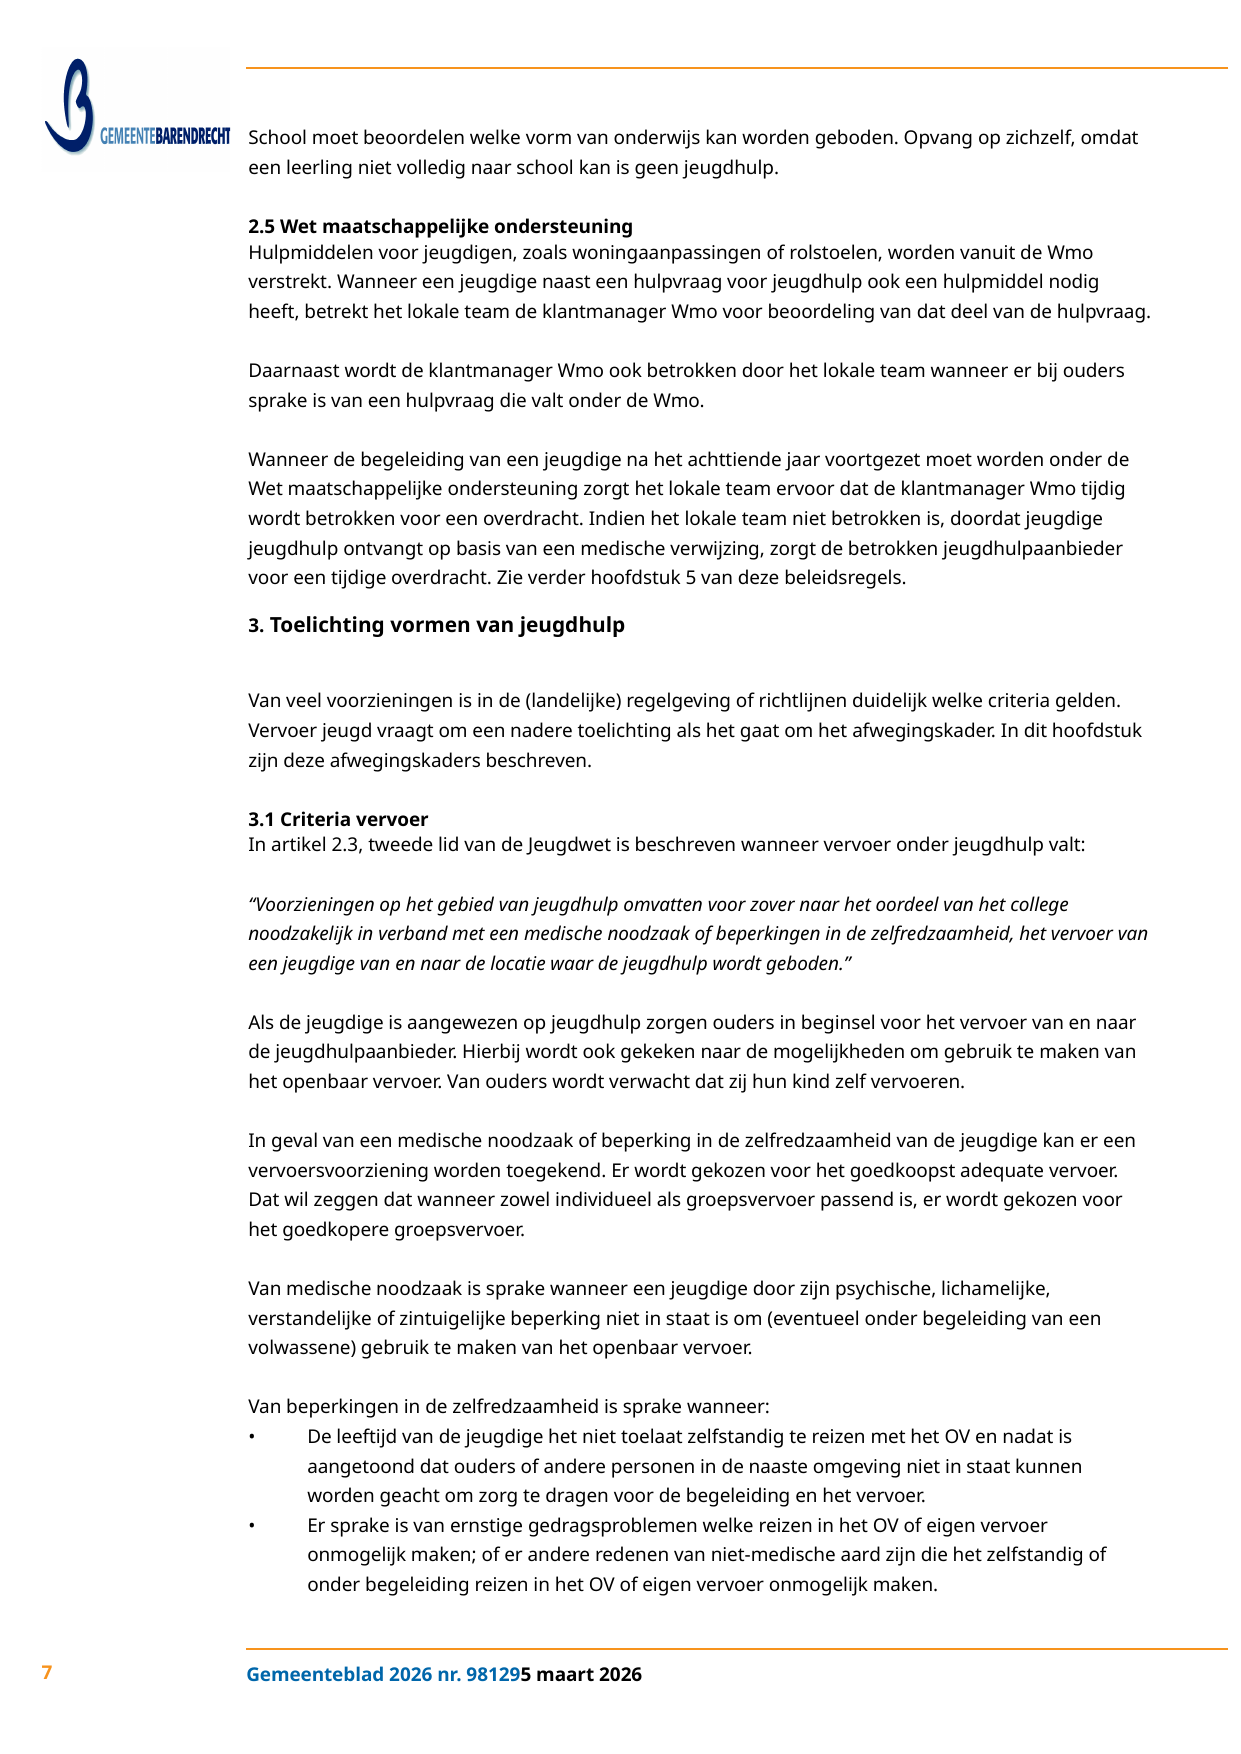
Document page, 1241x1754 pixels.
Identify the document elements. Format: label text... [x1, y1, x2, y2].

text Van medische noodzaak is sprake wanneer een jeugdige door zijn psychische, lichamelijke, verstandelijke of zintuigelijke beperking niet in staat is om (eventueel onder begeleiding van een volwassene) gebruik te maken van het openbaar vervoer. [248, 1275, 1152, 1360]
text 3.1 Criteria vervoer [248, 806, 1152, 832]
text Daarnaast wordt de klantmanager Wmo ook betrokken door het lokale team wanneer er bij ouders sprake is van een hulpvraag die valt onder de Wmo. [248, 357, 1152, 412]
text 3. Toelichting vormen van jeugdhulp [248, 610, 1152, 638]
text Van beperkingen in de zelfredzaamheid is sprake wanneer: [248, 1394, 1152, 1419]
picture [41, 47, 231, 172]
text In geval van een medische noodzaak of beperking in de zelfredzaamheid van de jeugdige kan er een vervoersvoorziening worden toegekend. Er wordt gekozen voor het goedkoopst adequate vervoer. Dat wil zeggen dat wanneer zowel individueel als groepsvervoer passend is, er wordt gekozen voor het goedkopere groepsvervoer. [248, 1127, 1152, 1242]
text Wanneer de begeleiding van een jeugdige na het achttiende jaar voortgezet moet worden onder de Wet maatschappelijke ondersteuning zorgt het lokale team ervoor dat de klantmanager Wmo tijdig wordt betrokken voor een overdracht. Indien het lokale team niet betrokken is, doordat jeugdige jeugdhulp ontvangt op basis van een medische verwijzing, zorgt de betrokken jeugdhulpaanbieder voor een tijdige overdracht. Zie verder hoofdstuk 5 van deze beleidsregels. [248, 446, 1152, 590]
list De leeftijd van de jeugdige het niet toelaat zelfstandig te reizen met het OV en nadat is aangetoond dat ouders of andere personen in de naaste omgeving niet in staat kunnen worden geacht om zorg te dragen voor de begeleiding en het vervoer. [248, 1423, 1152, 1508]
list Er sprake is van ernstige gedragsproblemen welke reizen in het OV of eigen vervoer onmogelijk maken; of er andere redenen van niet-medische aard zijn die het zelfstandig of onder begeleiding reizen in het OV of eigen vervoer onmogelijk maken. [248, 1512, 1152, 1597]
text Als de jeugdige is aangewezen op jeugdhulp zorgen ouders in beginsel voor het vervoer van en naar de jeugdhulpaanbieder. Hierbij wordt ook gekeken naar de mogelijkheden om gebruik te maken van het openbaar vervoer. Van ouders wordt verwacht dat zij hun kind zelf vervoeren. [248, 1009, 1152, 1094]
text “Voorzieningen op het gebied van jeugdhulp omvatten voor zover naar het oordeel van het college noodzakelijk in verband met een medische noodzaak of beperkingen in de zelfredzaamheid, het vervoer van een jeugdige van en naar de locatie waar de jeugdhulp wordt geboden.” [248, 891, 1152, 976]
text Hulpmiddelen voor jeugdigen, zoals woningaanpassingen of rolstoelen, worden vanuit de Wmo verstrekt. Wanneer een jeugdige naast een hulpvraag voor jeugdhulp ook een hulpmiddel nodig heeft, betrekt het lokale team de klantmanager Wmo voor beoordeling van dat deel van de hulpvraag. [248, 239, 1152, 324]
text Van veel voorzieningen is in de (landelijke) regelgeving of richtlijnen duidelijk welke criteria gelden. Vervoer jeugd vraagt om een nadere toelichting als het gaat om het afwegingskader. In dit hoofdstuk zijn deze afwegingskaders beschreven. [248, 688, 1152, 772]
text School moet beoordelen welke vorm van onderwijs kan worden geboden. Opvang op zichzelf, omdat een leerling niet volledig naar school kan is geen jeugdhulp. [248, 124, 1152, 180]
text 2.5 Wet maatschappelijke ondersteuning [248, 213, 1152, 239]
text In artikel 2.3, tweede lid van de Jeugdwet is beschreven wanneer vervoer onder jeugdhulp valt: [248, 832, 1152, 857]
